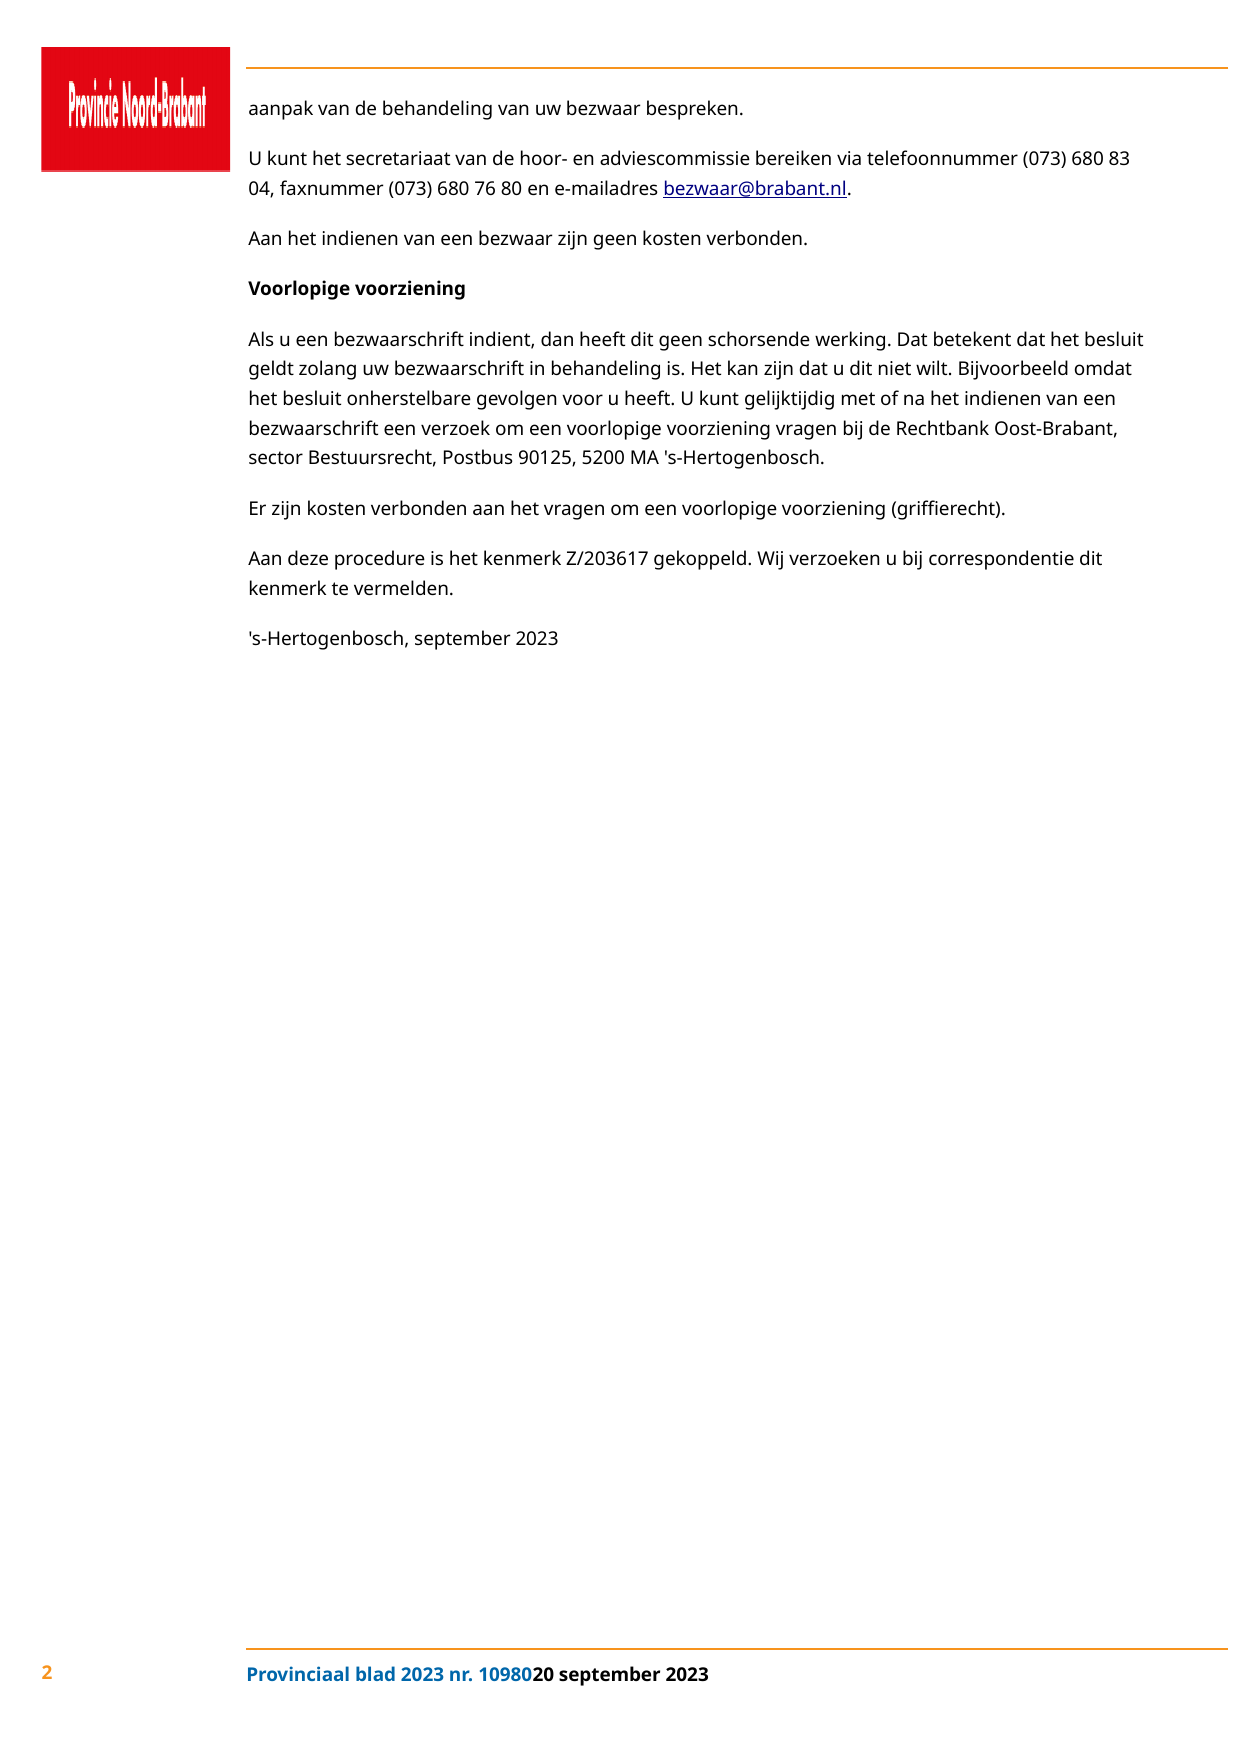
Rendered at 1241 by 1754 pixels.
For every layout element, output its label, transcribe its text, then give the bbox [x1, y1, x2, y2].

text Er zijn kosten verbonden aan het vragen om een voorlopige voorziening (griffierecht). [248, 495, 1152, 521]
text Aan het indienen van een bezwaar zijn geen kosten verbonden. [248, 225, 1152, 251]
picture [41, 47, 231, 172]
text 's-Hertogenbosch, september 2023 [248, 625, 1152, 651]
text aanpak van de behandeling van uw bezwaar bespreken. [248, 95, 1152, 121]
text Voorlopige voorziening [248, 276, 1152, 301]
text Als u een bezwaarschrift indient, dan heeft dit geen schorsende werking. Dat betekent dat het besluit geldt zolang uw bezwaarschrift in behandeling is. Het kan zijn dat u dit niet wilt. Bijvoorbeeld omdat het besluit onherstelbare gevolgen voor u heeft. U kunt gelijktijdig met of na het indienen van een bezwaarschrift een verzoek om een voorlopige voorziening vragen bij de Rechtbank Oost-Brabant, sector Bestuursrecht, Postbus 90125, 5200 MA 's‑Hertogenbosch. [248, 326, 1152, 470]
text Aan deze procedure is het kenmerk Z/203617 gekoppeld. Wij verzoeken u bij correspondentie dit kenmerk te vermelden. [248, 545, 1152, 601]
text U kunt het secretariaat van de hoor- en adviescommissie bereiken via telefoonnummer (073) 680 83 04, faxnummer (073) 680 76 80 en e-mailadres bezwaar@brabant.nl. [248, 145, 1152, 201]
